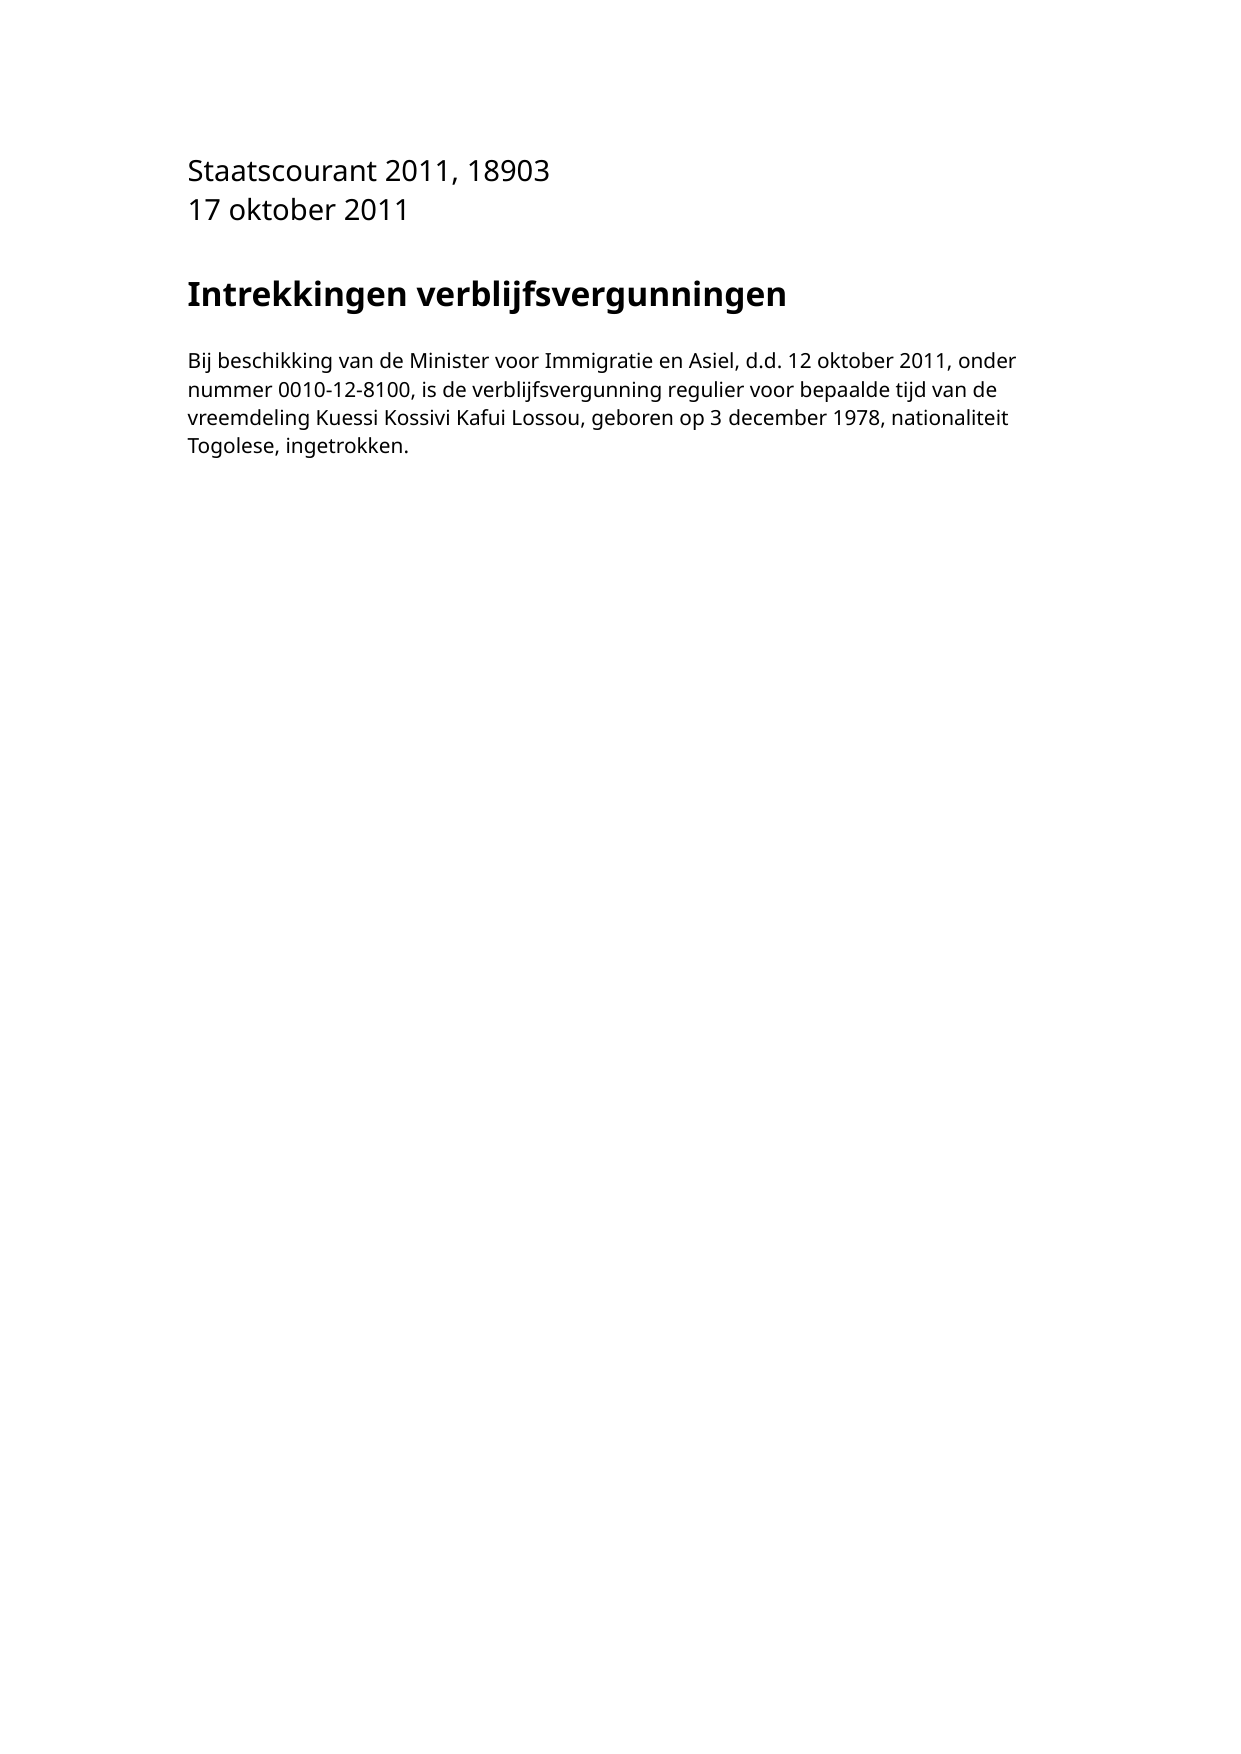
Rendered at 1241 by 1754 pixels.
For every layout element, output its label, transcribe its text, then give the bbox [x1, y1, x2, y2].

subtitle Intrekkingen verblijfsvergunningen [187, 271, 1053, 316]
text Bij beschikking van de Minister voor Immigratie en Asiel, d.d. 12 oktober 2011, onder nummer 0010-12-8100, is de verblijfsvergunning regulier voor bepaalde tijd van de vreemdeling Kuessi Kossivi Kafui Lossou, geboren op 3 december 1978, nationaliteit Togolese, ingetrokken. [187, 346, 1053, 460]
text 17 oktober 2011 [187, 190, 1053, 229]
text Staatscourant 2011, 18903 [187, 150, 1053, 190]
